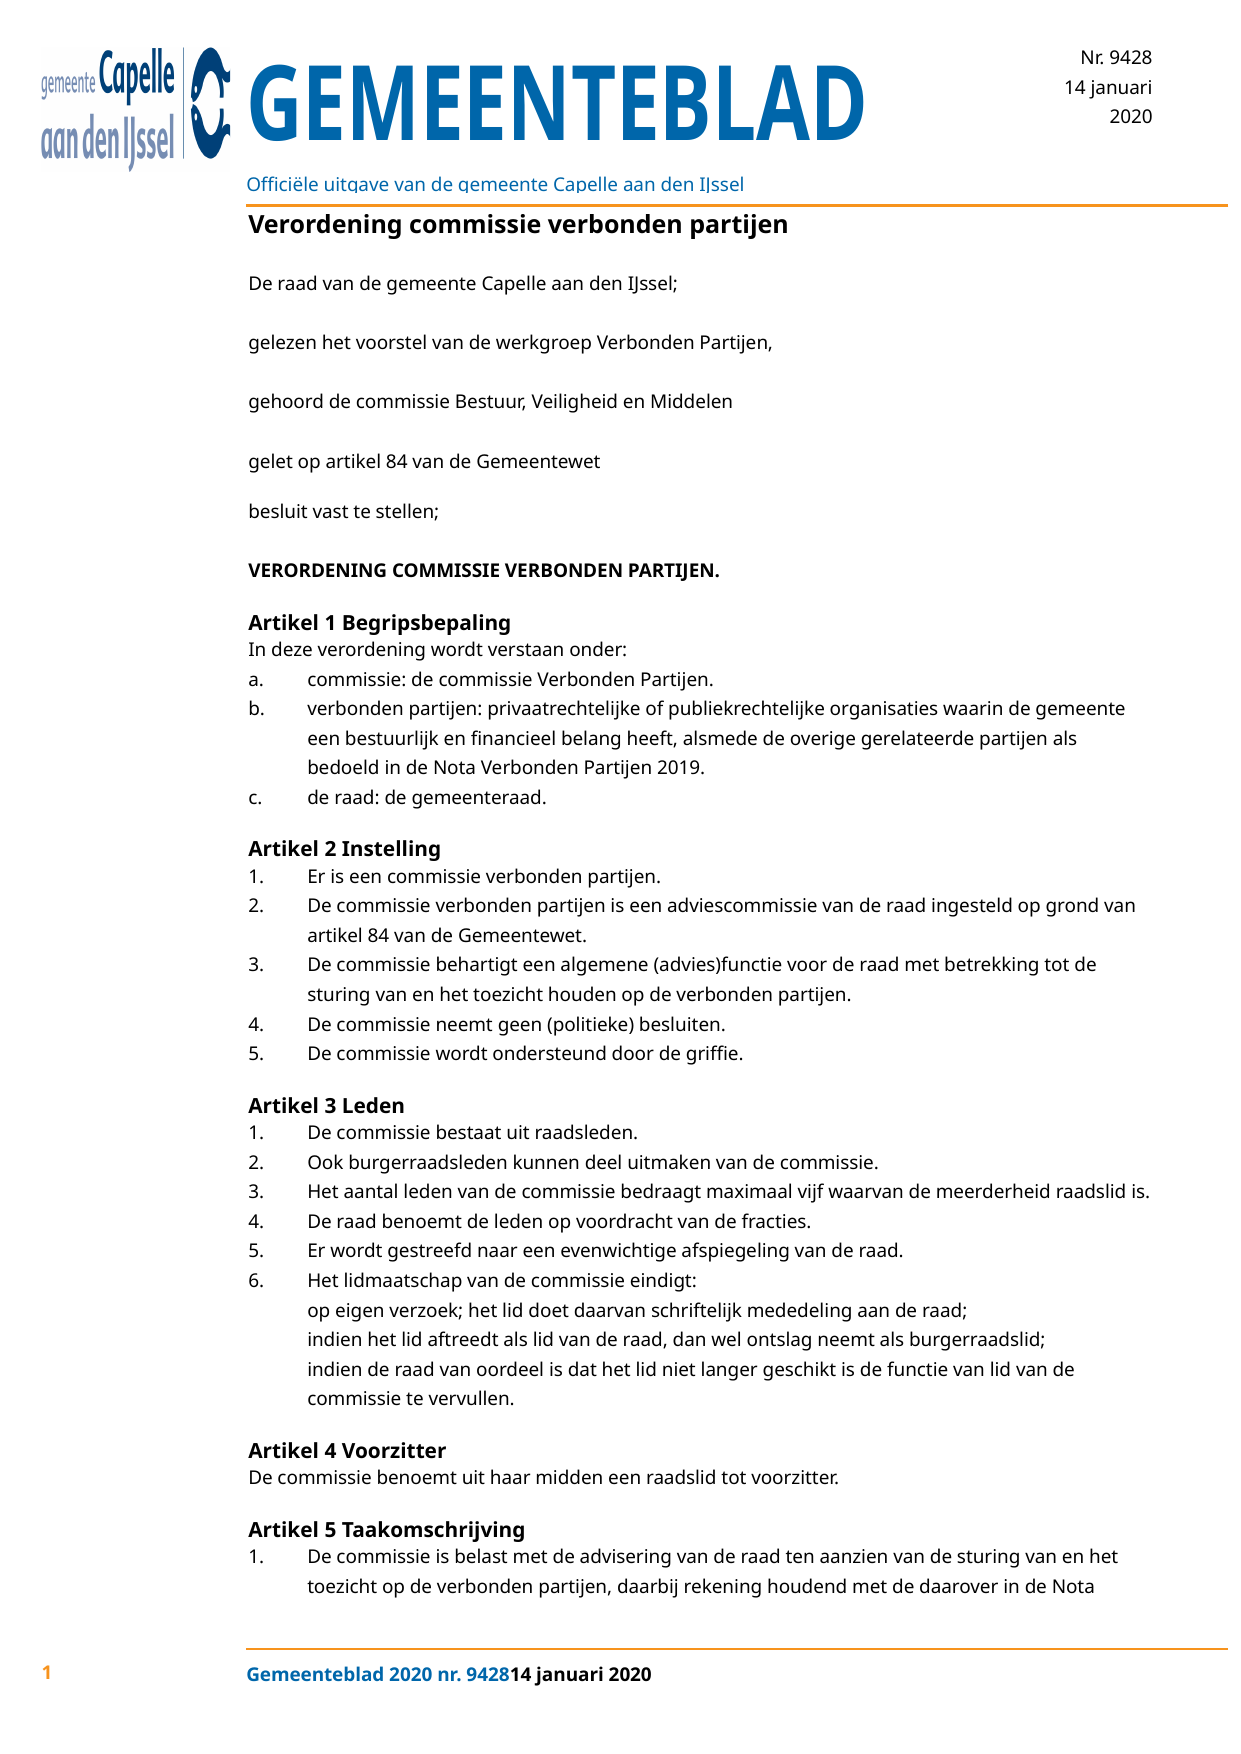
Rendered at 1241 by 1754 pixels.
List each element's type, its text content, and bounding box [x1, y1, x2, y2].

text Artikel 5 Taakomschrijving [248, 1515, 1152, 1543]
text Artikel 1 Begripsbepaling [248, 608, 1152, 636]
list Het aantal leden van de commissie bedraagt maximaal vijf waarvan de meerderheid raadslid is. [248, 1178, 1152, 1204]
text In deze verordening wordt verstaan onder: [248, 636, 1152, 662]
list indien de raad van oordeel is dat het lid niet langer geschikt is de functie van lid van de commissie te vervullen. [248, 1356, 1152, 1411]
text gehoord de commissie Bestuur, Veiligheid en Middelen [248, 389, 1152, 414]
list indien het lid aftreedt als lid van de raad, dan wel ontslag neemt als burgerraadslid; [248, 1326, 1152, 1352]
text Verordening commissie verbonden partijen [248, 207, 1152, 241]
list op eigen verzoek; het lid doet daarvan schriftelijk mededeling aan de raad; [248, 1297, 1152, 1322]
list De commissie neemt geen (politieke) besluiten. [248, 1011, 1152, 1037]
text gelezen het voorstel van de werkgroep Verbonden Partijen, [248, 329, 1152, 355]
list De commissie bestaat uit raadsleden. [248, 1119, 1152, 1145]
list Ook burgerraadsleden kunnen deel uitmaken van de commissie. [248, 1149, 1152, 1174]
picture [41, 47, 231, 172]
list De commissie wordt ondersteund door de griffie. [248, 1040, 1152, 1066]
text gelet op artikel 84 van de Gemeentewet [248, 448, 1152, 473]
list de raad: de gemeenteraad. [248, 784, 1152, 810]
list De commissie behartigt een algemene (advies)functie voor de raad met betrekking tot de sturing van en het toezicht houden op de verbonden partijen. [248, 952, 1152, 1007]
list De commissie verbonden partijen is een adviescommissie van de raad ingesteld op grond van artikel 84 van de Gemeentewet. [248, 892, 1152, 948]
list commissie: de commissie Verbonden Partijen. [248, 666, 1152, 691]
text besluit vast te stellen; [248, 498, 1152, 524]
text Artikel 4 Voorzitter [248, 1436, 1152, 1464]
text De commissie benoemt uit haar midden een raadslid tot voorzitter. [248, 1464, 1152, 1490]
list Er wordt gestreefd naar een evenwichtige afspiegeling van de raad. [248, 1238, 1152, 1263]
text De raad van de gemeente Capelle aan den IJssel; [248, 270, 1152, 296]
text VERORDENING COMMISSIE VERBONDEN PARTIJEN. [248, 557, 1152, 583]
text Artikel 2 Instelling [248, 834, 1152, 863]
list Er is een commissie verbonden partijen. [248, 863, 1152, 889]
list De raad benoemt de leden op voordracht van de fracties. [248, 1208, 1152, 1234]
list verbonden partijen: privaatrechtelijke of publiekrechtelijke organisaties waarin de gemeente een bestuurlijk en financieel belang heeft, alsmede de overige gerelateerde partijen als bedoeld in de Nota Verbonden Partijen 2019. [248, 695, 1152, 780]
list De commissie is belast met de advisering van de raad ten aanzien van de sturing van en het toezicht op de verbonden partijen, daarbij rekening houdend met de daarover in de Nota [248, 1543, 1152, 1598]
text Artikel 3 Leden [248, 1091, 1152, 1119]
list Het lidmaatschap van de commissie eindigt: [248, 1267, 1152, 1293]
